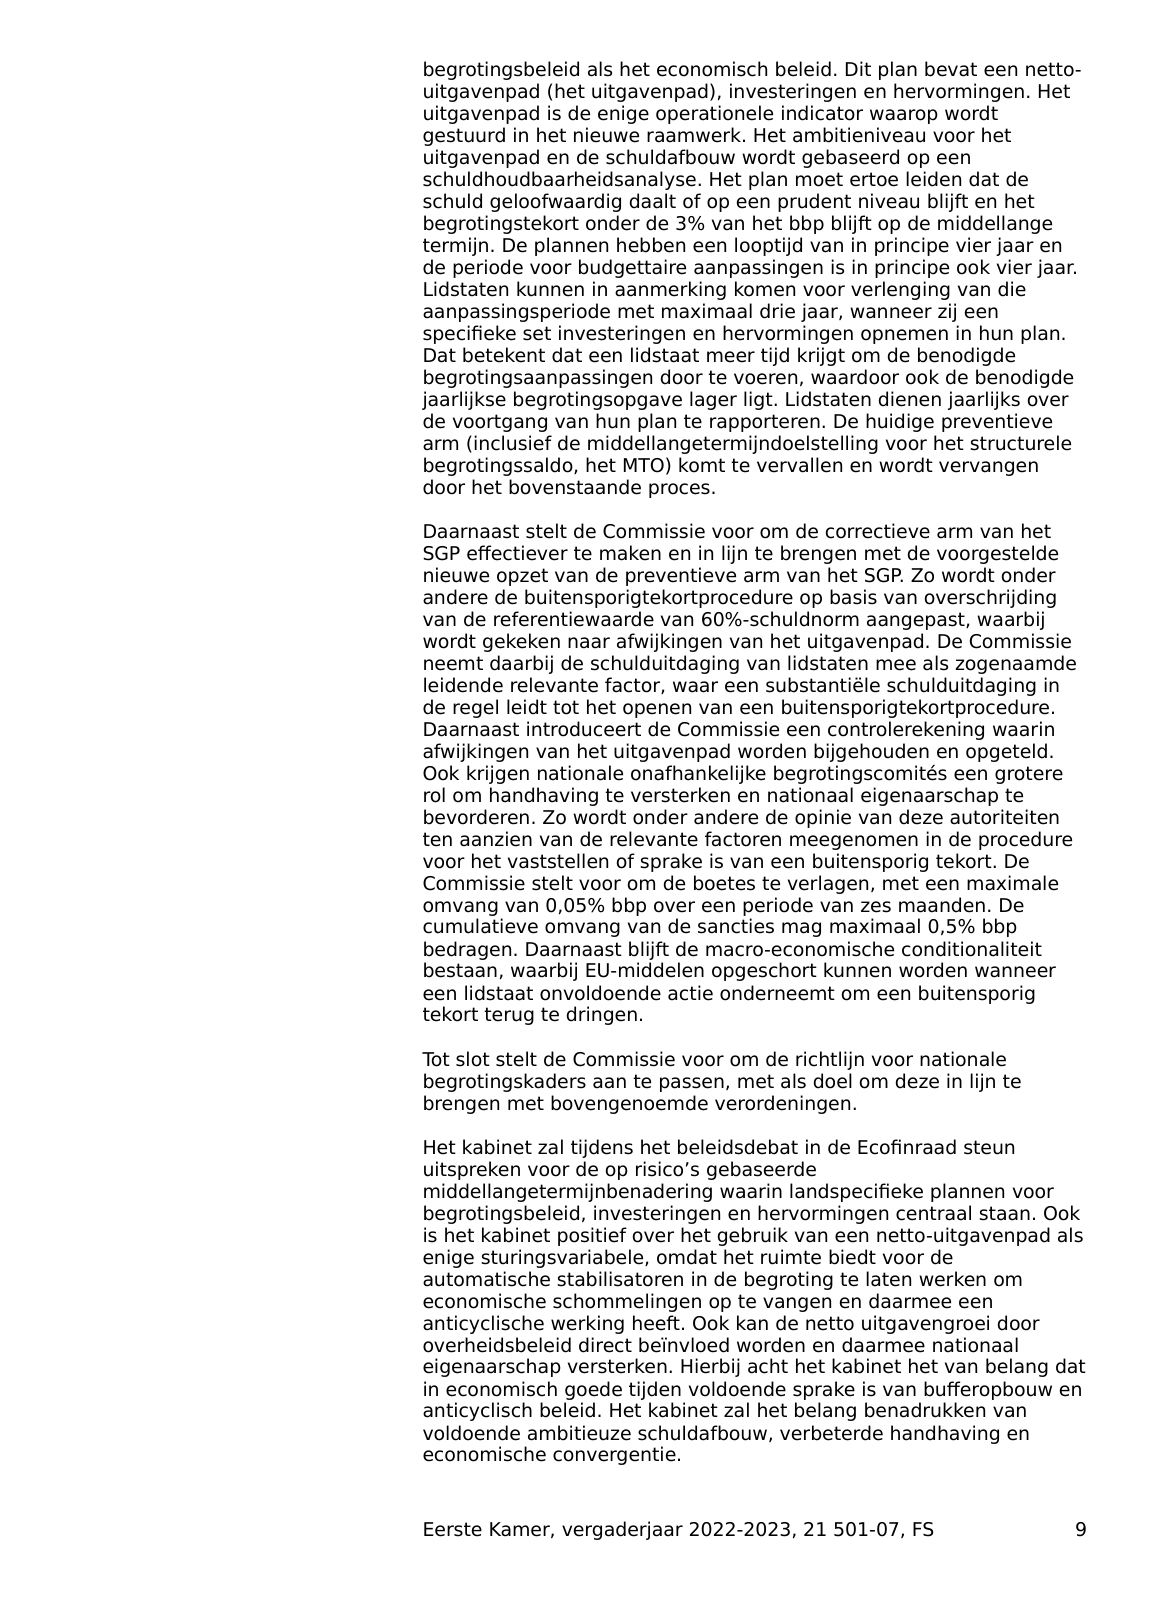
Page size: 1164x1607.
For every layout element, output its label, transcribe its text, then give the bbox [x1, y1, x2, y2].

text begrotingsbeleid als het economisch beleid. Dit plan bevat een netto-uitgavenpad (het uitgavenpad), investeringen en hervormingen. Het uitgavenpad is de enige operationele indicator waarop wordt gestuurd in het nieuwe raamwerk. Het ambitieniveau voor het uitgavenpad en de schuldafbouw wordt gebaseerd op een schuldhoudbaarheidsanalyse. Het plan moet ertoe leiden dat de schuld geloofwaardig daalt of op een prudent niveau blijft en het begrotingstekort onder de 3% van het bbp blijft op de middellange termijn. De plannen hebben een looptijd van in principe vier jaar en de periode voor budgettaire aanpassingen is in principe ook vier jaar. Lidstaten kunnen in aanmerking komen voor verlenging van die aanpassingsperiode met maximaal drie jaar, wanneer zij een specifieke set investeringen en hervormingen opnemen in hun plan. Dat betekent dat een lidstaat meer tijd krijgt om de benodigde begrotingsaanpassingen door te voeren, waardoor ook de benodigde jaarlijkse begrotingsopgave lager ligt. Lidstaten dienen jaarlijks over de voortgang van hun plan te rapporteren. De huidige preventieve arm (inclusief de middellangetermijndoelstelling voor het structurele begrotingssaldo, het MTO) komt te vervallen en wordt vervangen door het bovenstaande proces. [422, 59, 1087, 499]
text Het kabinet zal tijdens het beleidsdebat in de Ecofinraad steun uitspreken voor de op risico’s gebaseerde middellangetermijnbenadering waarin landspecifieke plannen voor begrotingsbeleid, investeringen en hervormingen centraal staan. Ook is het kabinet positief over het gebruik van een netto-uitgavenpad als enige sturingsvariabele, omdat het ruimte biedt voor de automatische stabilisatoren in de begroting te laten werken om economische schommelingen op te vangen en daarmee een anticyclische werking heeft. Ook kan de netto uitgavengroei door overheidsbeleid direct beïnvloed worden en daarmee nationaal eigenaarschap versterken. Hierbij acht het kabinet het van belang dat in economisch goede tijden voldoende sprake is van bufferopbouw en anticyclisch beleid. Het kabinet zal het belang benadrukken van voldoende ambitieuze schuldafbouw, verbeterde handhaving en economische convergentie. [422, 1137, 1087, 1466]
text Tot slot stelt de Commissie voor om de richtlijn voor nationale begrotingskaders aan te passen, met als doel om deze in lijn te brengen met bovengenoemde verordeningen. [422, 1048, 1087, 1114]
text Daarnaast stelt de Commissie voor om de correctieve arm van het SGP effectiever te maken en in lijn te brengen met de voorgestelde nieuwe opzet van de preventieve arm van het SGP. Zo wordt onder andere de buitensporigtekortprocedure op basis van overschrijding van de referentiewaarde van 60%-schuldnorm aangepast, waarbij wordt gekeken naar afwijkingen van het uitgavenpad. De Commissie neemt daarbij de schulduitdaging van lidstaten mee als zogenaamde leidende relevante factor, waar een substantiële schulduitdaging in de regel leidt tot het openen van een buitensporigtekortprocedure. Daarnaast introduceert de Commissie een controlerekening waarin afwijkingen van het uitgavenpad worden bijgehouden en opgeteld. Ook krijgen nationale onafhankelijke begrotingscomités een grotere rol om handhaving te versterken en nationaal eigenaarschap te bevorderen. Zo wordt onder andere de opinie van deze autoriteiten ten aanzien van de relevante factoren meegenomen in de procedure voor het vaststellen of sprake is van een buitensporig tekort. De Commissie stelt voor om de boetes te verlagen, met een maximale omvang van 0,05% bbp over een periode van zes maanden. De cumulatieve omvang van de sancties mag maximaal 0,5% bbp bedragen. Daarnaast blijft de macro-economische conditionaliteit bestaan, waarbij EU-middelen opgeschort kunnen worden wanneer een lidstaat onvoldoende actie onderneemt om een buitensporig tekort terug te dringen. [422, 521, 1087, 1026]
